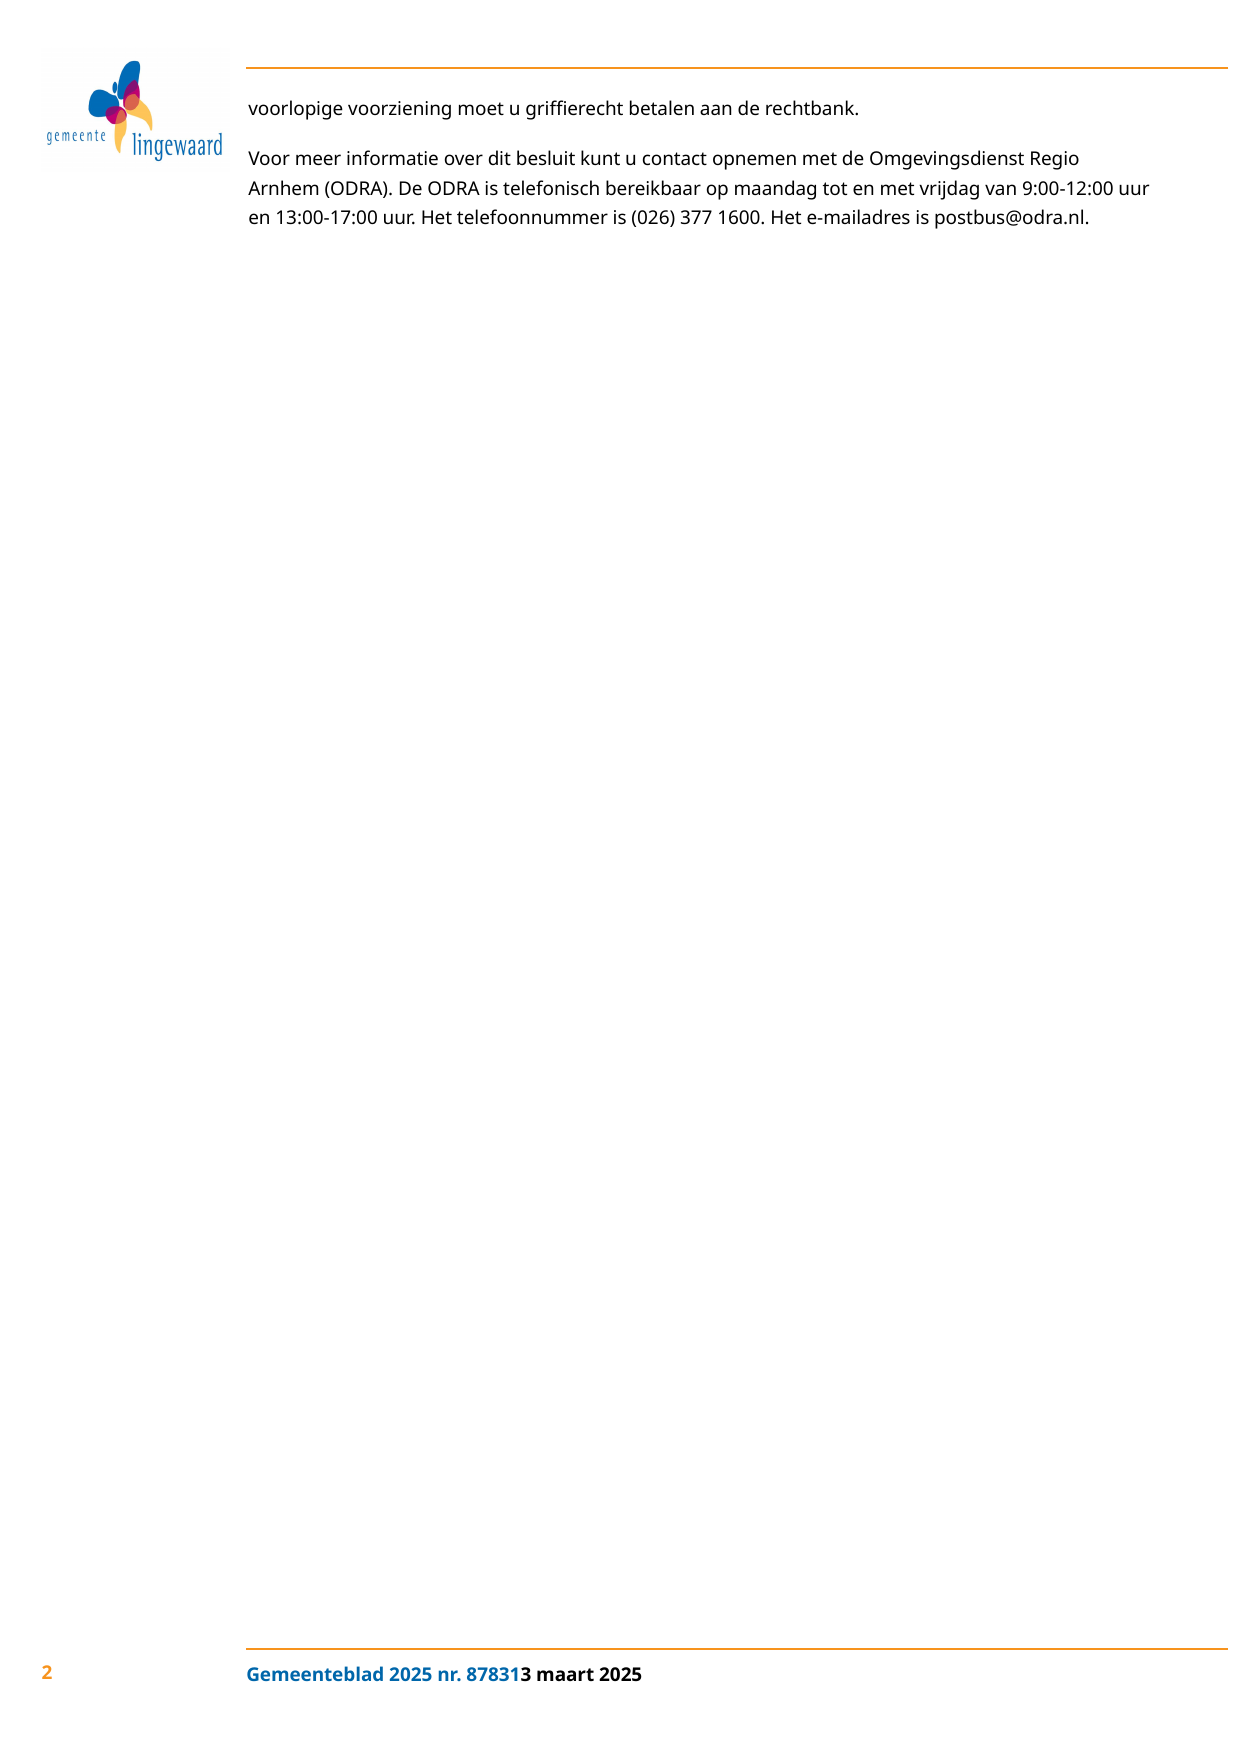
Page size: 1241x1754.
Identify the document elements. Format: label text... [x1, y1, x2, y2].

text voorlopige voorziening moet u griffierecht betalen aan de rechtbank. [248, 95, 1152, 121]
text Voor meer informatie over dit besluit kunt u contact opnemen met de Omgevingsdienst Regio Arnhem (ODRA). De ODRA is telefonisch bereikbaar op maandag tot en met vrijdag van 9:00-12:00 uur en 13:00-17:00 uur. Het telefoonnummer is (026) 377 1600. Het e-mailadres is postbus@odra.nl. [248, 145, 1152, 230]
picture [41, 47, 231, 172]
